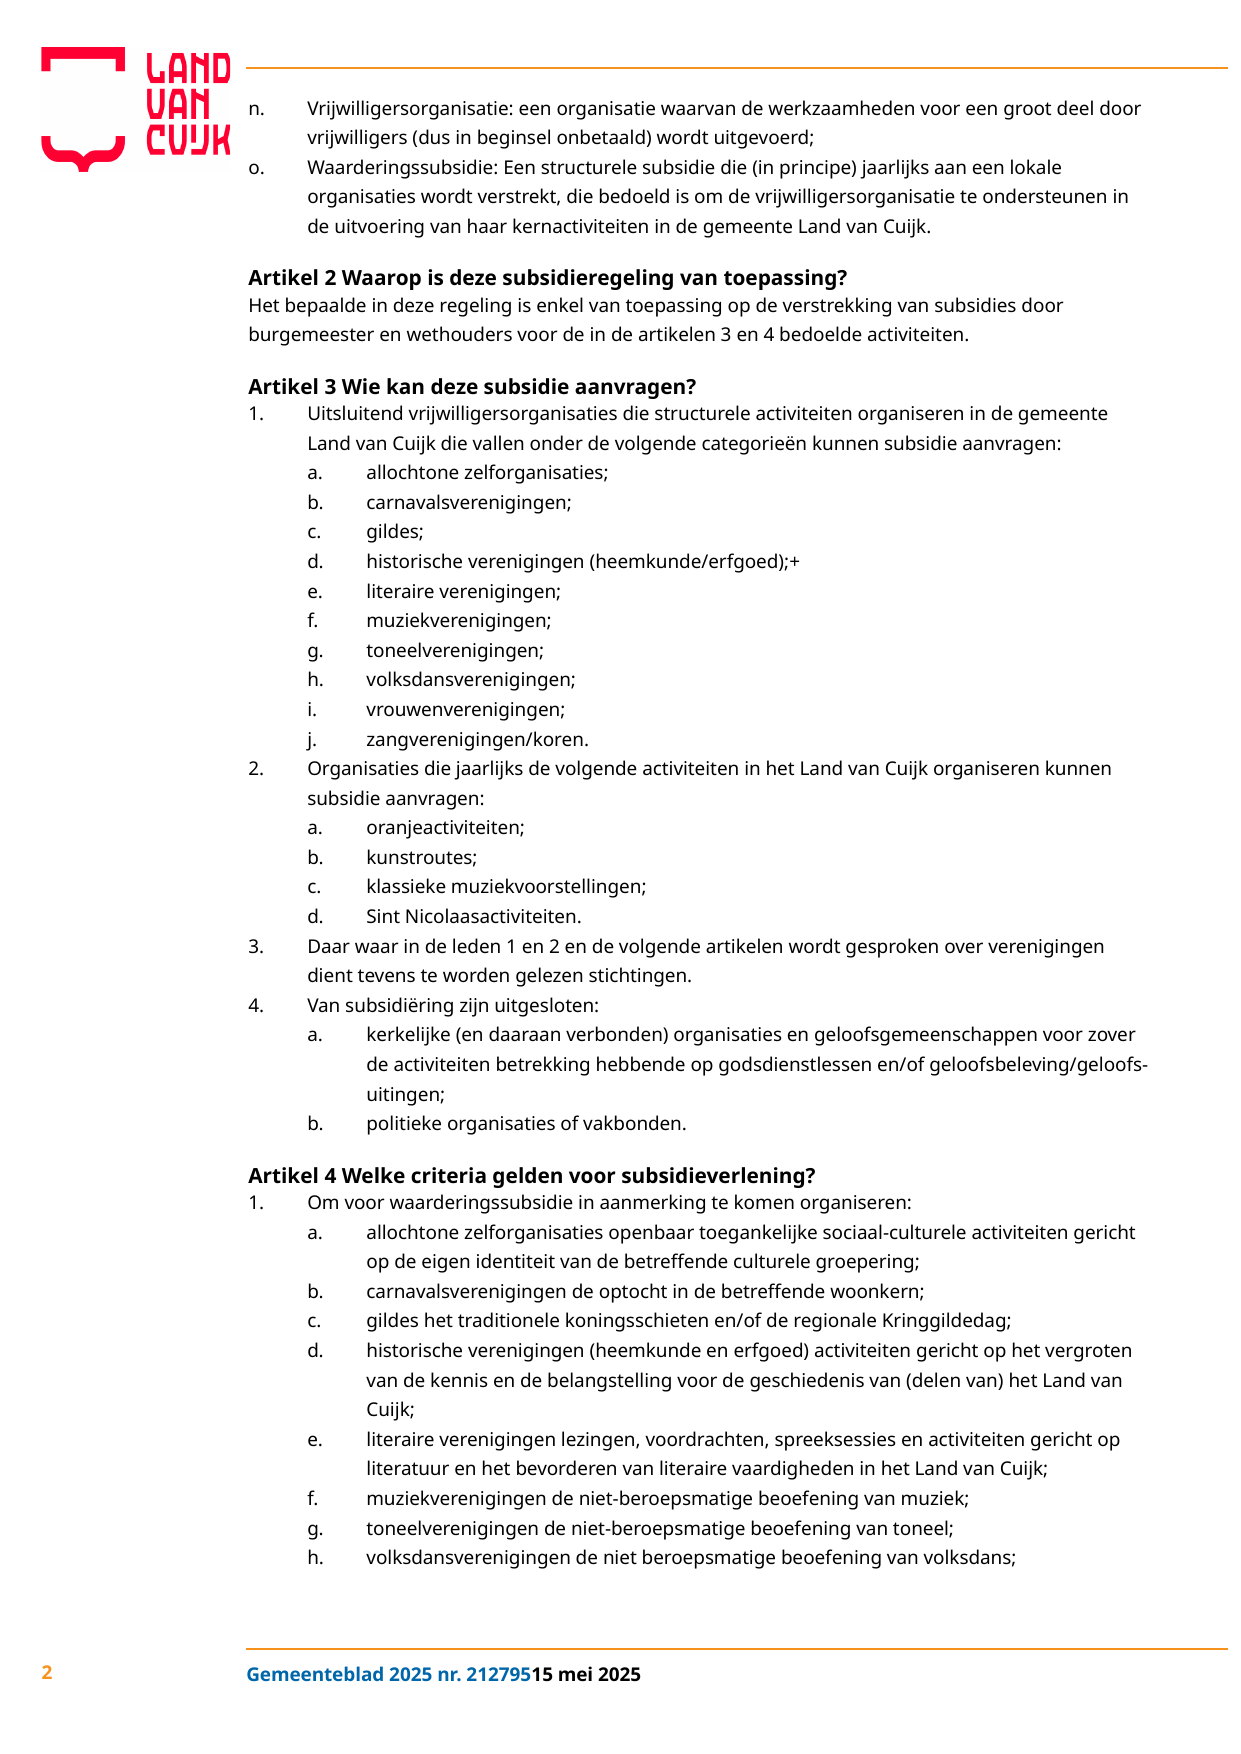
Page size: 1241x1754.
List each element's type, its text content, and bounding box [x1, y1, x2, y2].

picture [41, 47, 231, 172]
list zangverenigingen/koren. [307, 726, 1152, 752]
list Uitsluitend vrijwilligersorganisaties die structurele activiteiten organiseren in de gemeente Land van Cuijk die vallen onder de volgende categorieën kunnen subsidie aanvragen: [248, 400, 1152, 456]
text Artikel 3 Wie kan deze subsidie aanvragen? [248, 372, 1152, 400]
list klassieke muziekvoorstellingen; [307, 874, 1152, 899]
list muziekverenigingen de niet-beroepsmatige beoefening van muziek; [307, 1485, 1152, 1511]
list gildes het traditionele koningsschieten en/of de regionale Kringgildedag; [307, 1308, 1152, 1333]
list allochtone zelforganisaties; [307, 459, 1152, 485]
list gildes; [307, 519, 1152, 544]
list Van subsidiëring zijn uitgesloten: [248, 992, 1152, 1018]
list vrouwenverenigingen; [307, 696, 1152, 722]
list historische verenigingen (heemkunde en erfgoed) activiteiten gericht op het vergroten van de kennis en de belangstelling voor de geschiedenis van (delen van) het Land van Cuijk; [307, 1337, 1152, 1422]
list Sint Nicolaasactiviteiten. [307, 903, 1152, 929]
list volksdansverenigingen de niet beroepsmatige beoefening van volksdans; [307, 1544, 1152, 1570]
list kunstroutes; [307, 844, 1152, 870]
list Vrijwilligersorganisatie: een organisatie waarvan de werkzaamheden voor een groot deel door vrijwilligers (dus in beginsel onbetaald) wordt uitgevoerd; [248, 95, 1152, 150]
list toneelverenigingen; [307, 637, 1152, 663]
list Waarderingssubsidie: Een structurele subsidie die (in principe) jaarlijks aan een lokale organisaties wordt verstrekt, die bedoeld is om de vrijwilligersorganisatie te ondersteunen in de uitvoering van haar kernactiviteiten in de gemeente Land van Cuijk. [248, 154, 1152, 239]
text Het bepaalde in deze regeling is enkel van toepassing op de verstrekking van subsidies door burgemeester en wethouders voor de in de artikelen 3 en 4 bedoelde activiteiten. [248, 292, 1152, 347]
list muziekverenigingen; [307, 607, 1152, 633]
list historische verenigingen (heemkunde/erfgoed);+ [307, 548, 1152, 574]
list allochtone zelforganisaties openbaar toegankelijke sociaal-culturele activiteiten gericht op de eigen identiteit van de betreffende culturele groepering; [307, 1219, 1152, 1274]
list toneelverenigingen de niet-beroepsmatige beoefening van toneel; [307, 1515, 1152, 1540]
list politieke organisaties of vakbonden. [307, 1110, 1152, 1136]
list Organisaties die jaarlijks de volgende activiteiten in het Land van Cuijk organiseren kunnen subsidie aanvragen: [248, 755, 1152, 811]
text Artikel 2 Waarop is deze subsidieregeling van toepassing? [248, 263, 1152, 292]
list Om voor waarderingssubsidie in aanmerking te komen organiseren: [248, 1189, 1152, 1215]
list literaire verenigingen lezingen, voordrachten, spreeksessies en activiteiten gericht op literatuur en het bevorderen van literaire vaardigheden in het Land van Cuijk; [307, 1426, 1152, 1481]
list carnavalsverenigingen de optocht in de betreffende woonkern; [307, 1278, 1152, 1304]
list literaire verenigingen; [307, 578, 1152, 604]
list carnavalsverenigingen; [307, 489, 1152, 515]
list Daar waar in de leden 1 en 2 en de volgende artikelen wordt gesproken over verenigingen dient tevens te worden gelezen stichtingen. [248, 933, 1152, 988]
list oranjeactiviteiten; [307, 814, 1152, 840]
list volksdansverenigingen; [307, 667, 1152, 692]
list kerkelijke (en daaraan verbonden) organisaties en geloofsgemeenschappen voor zover de activiteiten betrekking hebbende op godsdienstlessen en/of geloofsbeleving/geloofs-uitingen; [307, 1022, 1152, 1107]
text Artikel 4 Welke criteria gelden voor subsidieverlening? [248, 1161, 1152, 1189]
